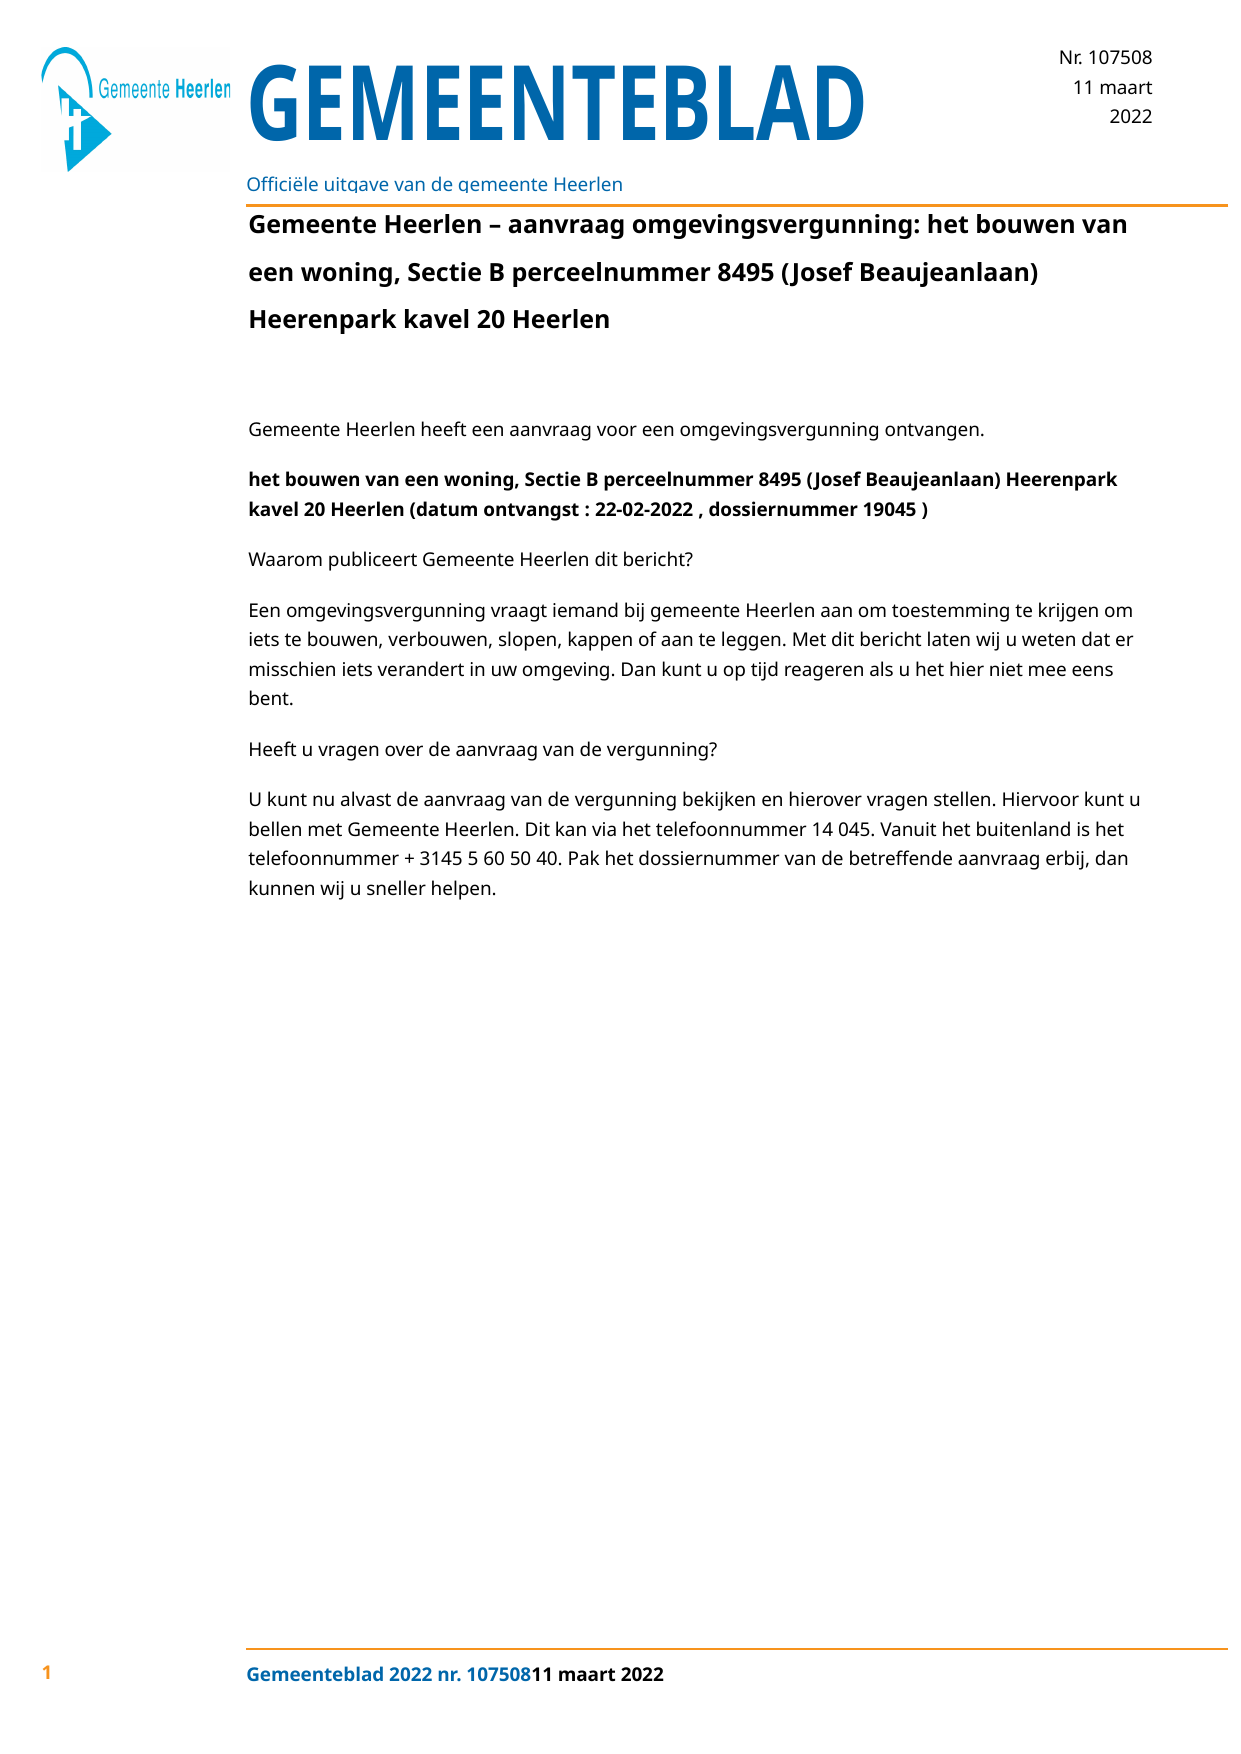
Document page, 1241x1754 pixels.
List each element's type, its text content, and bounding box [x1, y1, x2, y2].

text Gemeente Heerlen heeft een aanvraag voor een omgevingsvergunning ontvangen. [248, 416, 1152, 442]
text het bouwen van een woning, Sectie B perceelnummer 8495 (Josef Beaujeanlaan) Heerenpark kavel 20 Heerlen (datum ontvangst : 22-02-2022 , dossiernummer 19045 ) [248, 466, 1152, 522]
text Waarom publiceert Gemeente Heerlen dit bericht? [248, 546, 1152, 572]
picture [41, 47, 59, 70]
text U kunt nu alvast de aanvraag van de vergunning bekijken en hierover vragen stellen. Hiervoor kunt u bellen met Gemeente Heerlen. Dit kan via het telefoonnummer 14 045. Vanuit het buitenland is het telefoonnummer + 3145 5 60 50 40. Pak het dossiernummer van de betreffende aanvraag erbij, dan kunnen wij u sneller helpen. [248, 786, 1152, 901]
text Een omgevingsvergunning vraagt iemand bij gemeente Heerlen aan om toestemming te krijgen om iets te bouwen, verbouwen, slopen, kappen of aan te leggen. Met dit bericht laten wij u weten dat er misschien iets verandert in uw omgeving. Dan kunt u op tijd reageren als u het hier niet mee eens bent. [248, 597, 1152, 711]
text Gemeente Heerlen – aanvraag omgevingsvergunning: het bouwen van een woning, Sectie B perceelnummer 8495 (Josef Beaujeanlaan) Heerenpark kavel 20 Heerlen [248, 207, 1152, 336]
picture [41, 47, 231, 172]
text Heeft u vragen over de aanvraag van de vergunning? [248, 736, 1152, 762]
